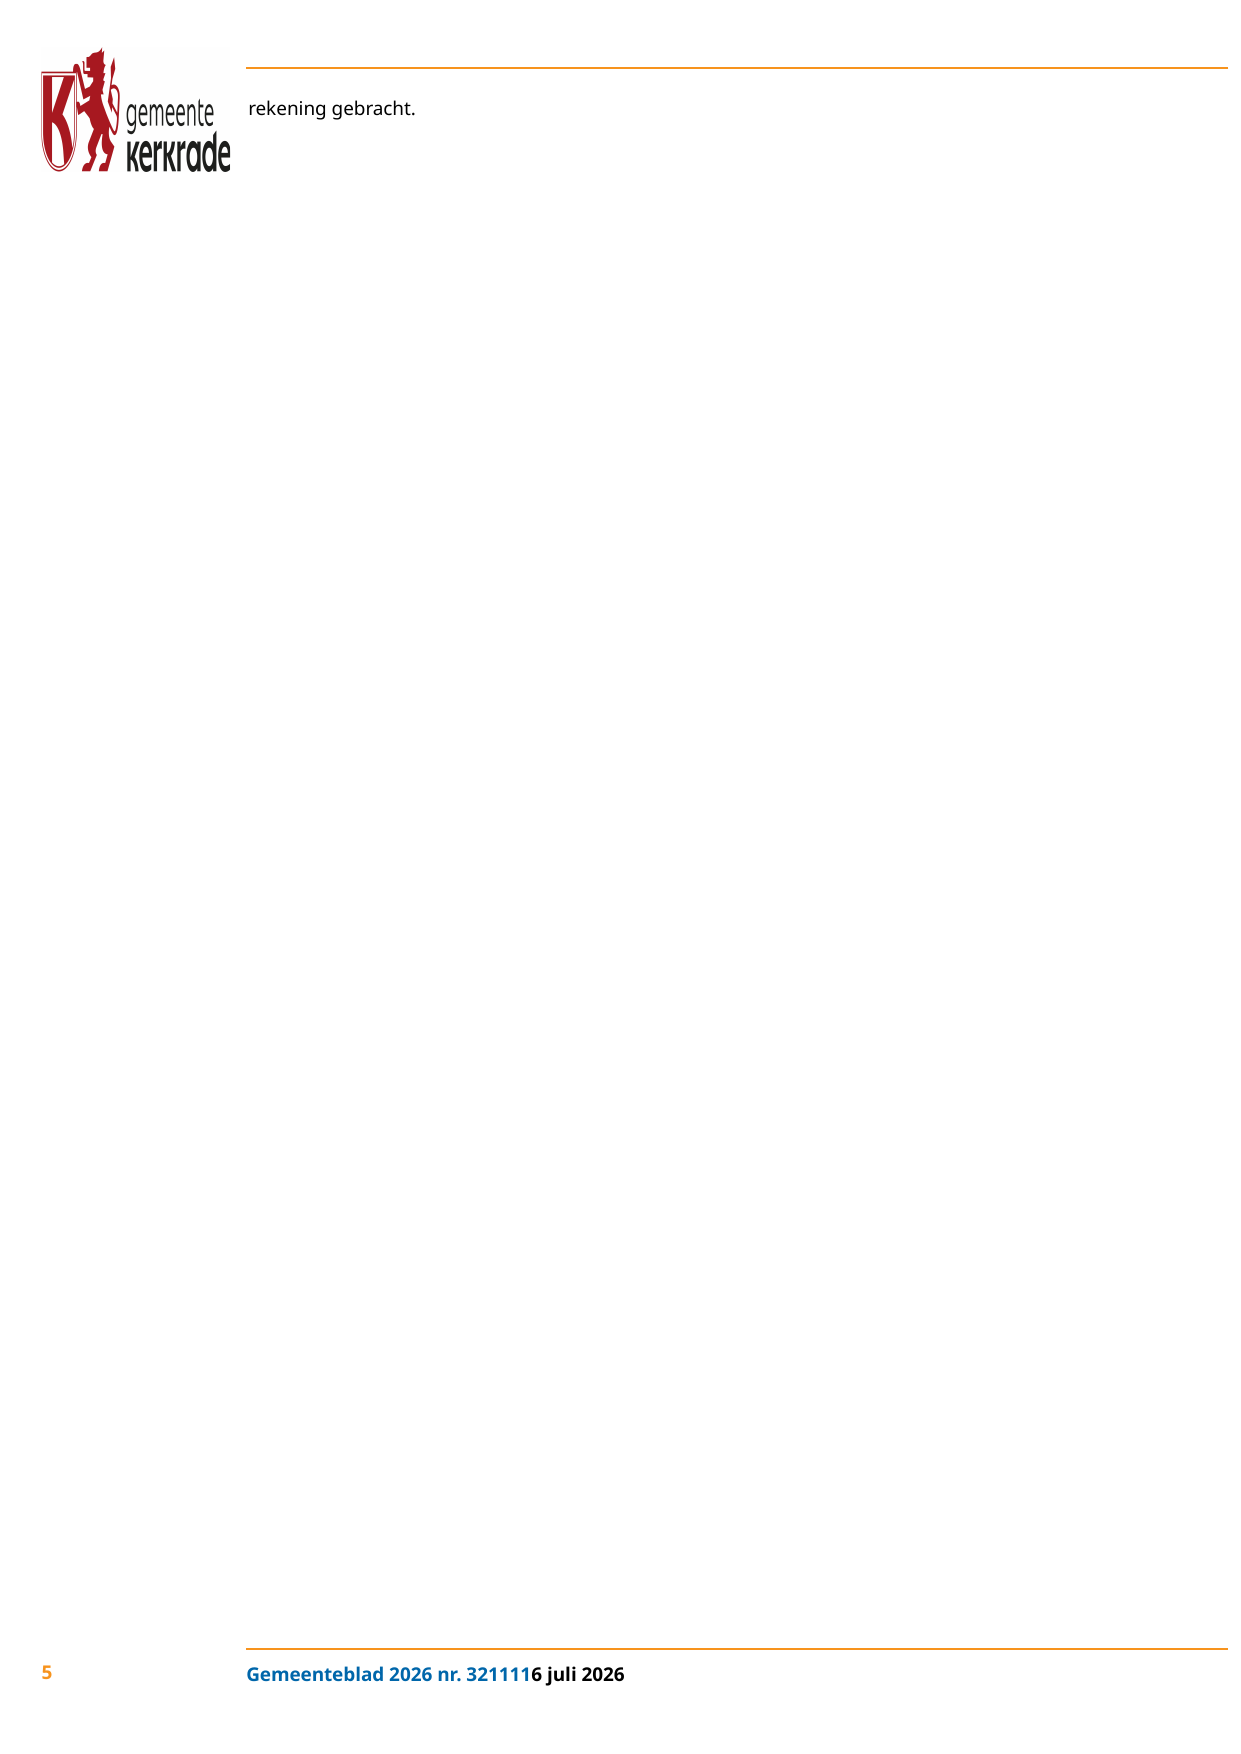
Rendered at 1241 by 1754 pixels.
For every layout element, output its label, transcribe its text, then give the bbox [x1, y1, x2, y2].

picture [41, 47, 231, 172]
text rekening gebracht. [248, 95, 1152, 121]
